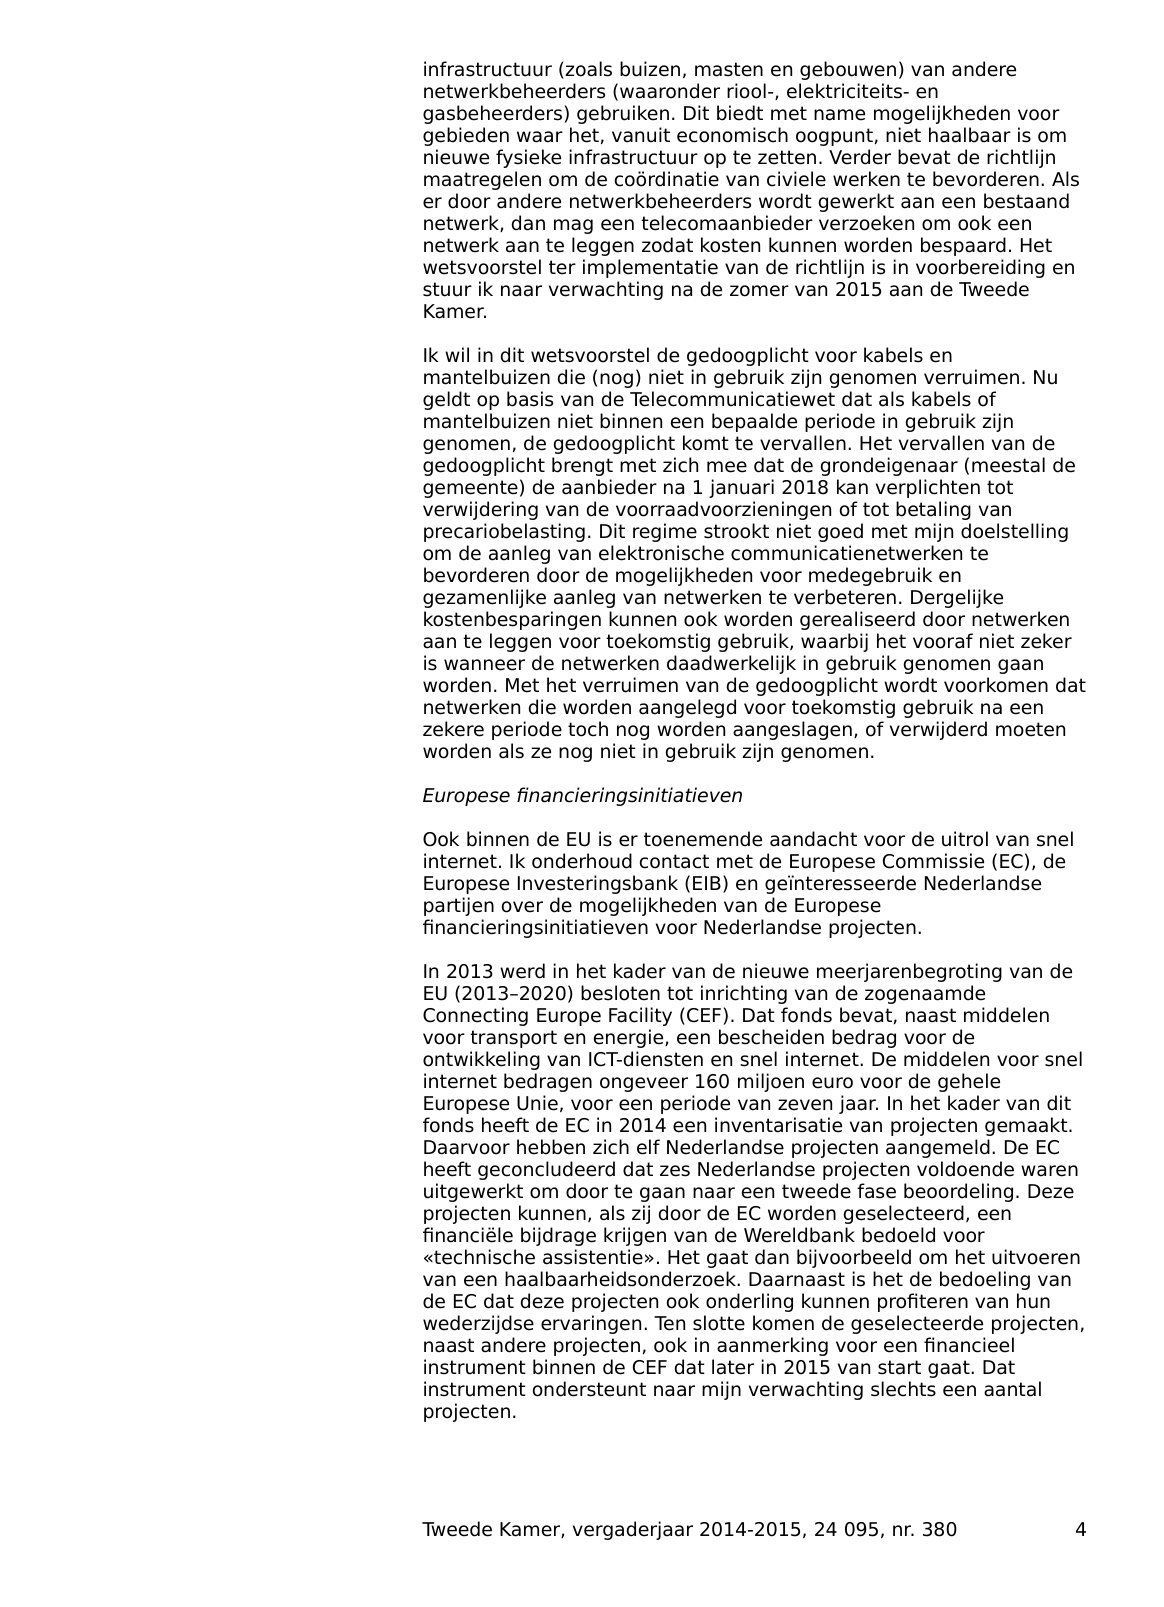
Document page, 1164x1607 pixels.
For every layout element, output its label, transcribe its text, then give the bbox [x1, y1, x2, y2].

subtitle Europese financieringsinitiatieven [422, 785, 1087, 807]
text In 2013 werd in het kader van de nieuwe meerjarenbegroting van de EU (2013–2020) besloten tot inrichting van de zogenaamde Connecting Europe Facility (CEF). Dat fonds bevat, naast middelen voor transport en energie, een bescheiden bedrag voor de ontwikkeling van ICT-diensten en snel internet. De middelen voor snel internet bedragen ongeveer 160 miljoen euro voor de gehele Europese Unie, voor een periode van zeven jaar. In het kader van dit fonds heeft de EC in 2014 een inventarisatie van projecten gemaakt. Daarvoor hebben zich elf Nederlandse projecten aangemeld. De EC heeft geconcludeerd dat zes Nederlandse projecten voldoende waren uitgewerkt om door te gaan naar een tweede fase beoordeling. Deze projecten kunnen, als zij door de EC worden geselecteerd, een financiële bijdrage krijgen van de Wereldbank bedoeld voor «technische assistentie». Het gaat dan bijvoorbeeld om het uitvoeren van een haalbaarheidsonderzoek. Daarnaast is het de bedoeling van de EC dat deze projecten ook onderling kunnen profiteren van hun wederzijdse ervaringen. Ten slotte komen de geselecteerde projecten, naast andere projecten, ook in aanmerking voor een financieel instrument binnen de CEF dat later in 2015 van start gaat. Dat instrument ondersteunt naar mijn verwachting slechts een aantal projecten. [422, 961, 1087, 1423]
text Ook binnen de EU is er toenemende aandacht voor de uitrol van snel internet. Ik onderhoud contact met de Europese Commissie (EC), de Europese Investeringsbank (EIB) en geïnteresseerde Nederlandse partijen over de mogelijkheden van de Europese financieringsinitiatieven voor Nederlandse projecten. [422, 829, 1087, 939]
text infrastructuur (zoals buizen, masten en gebouwen) van andere netwerkbeheerders (waaronder riool-, elektriciteits- en gasbeheerders) gebruiken. Dit biedt met name mogelijkheden voor gebieden waar het, vanuit economisch oogpunt, niet haalbaar is om nieuwe fysieke infrastructuur op te zetten. Verder bevat de richtlijn maatregelen om de coördinatie van civiele werken te bevorderen. Als er door andere netwerkbeheerders wordt gewerkt aan een bestaand netwerk, dan mag een telecomaanbieder verzoeken om ook een netwerk aan te leggen zodat kosten kunnen worden bespaard. Het wetsvoorstel ter implementatie van de richtlijn is in voorbereiding en stuur ik naar verwachting na de zomer van 2015 aan de Tweede Kamer. [422, 59, 1087, 323]
text Ik wil in dit wetsvoorstel de gedoogplicht voor kabels en mantelbuizen die (nog) niet in gebruik zijn genomen verruimen. Nu geldt op basis van de Telecommunicatiewet dat als kabels of mantelbuizen niet binnen een bepaalde periode in gebruik zijn genomen, de gedoogplicht komt te vervallen. Het vervallen van de gedoogplicht brengt met zich mee dat de grondeigenaar (meestal de gemeente) de aanbieder na 1 januari 2018 kan verplichten tot verwijdering van de voorraadvoorzieningen of tot betaling van precariobelasting. Dit regime strookt niet goed met mijn doelstelling om de aanleg van elektronische communicatienetwerken te bevorderen door de mogelijkheden voor medegebruik en gezamenlijke aanleg van netwerken te verbeteren. Dergelijke kostenbesparingen kunnen ook worden gerealiseerd door netwerken aan te leggen voor toekomstig gebruik, waarbij het vooraf niet zeker is wanneer de netwerken daadwerkelijk in gebruik genomen gaan worden. Met het verruimen van de gedoogplicht wordt voorkomen dat netwerken die worden aangelegd voor toekomstig gebruik na een zekere periode toch nog worden aangeslagen, of verwijderd moeten worden als ze nog niet in gebruik zijn genomen. [422, 345, 1087, 763]
